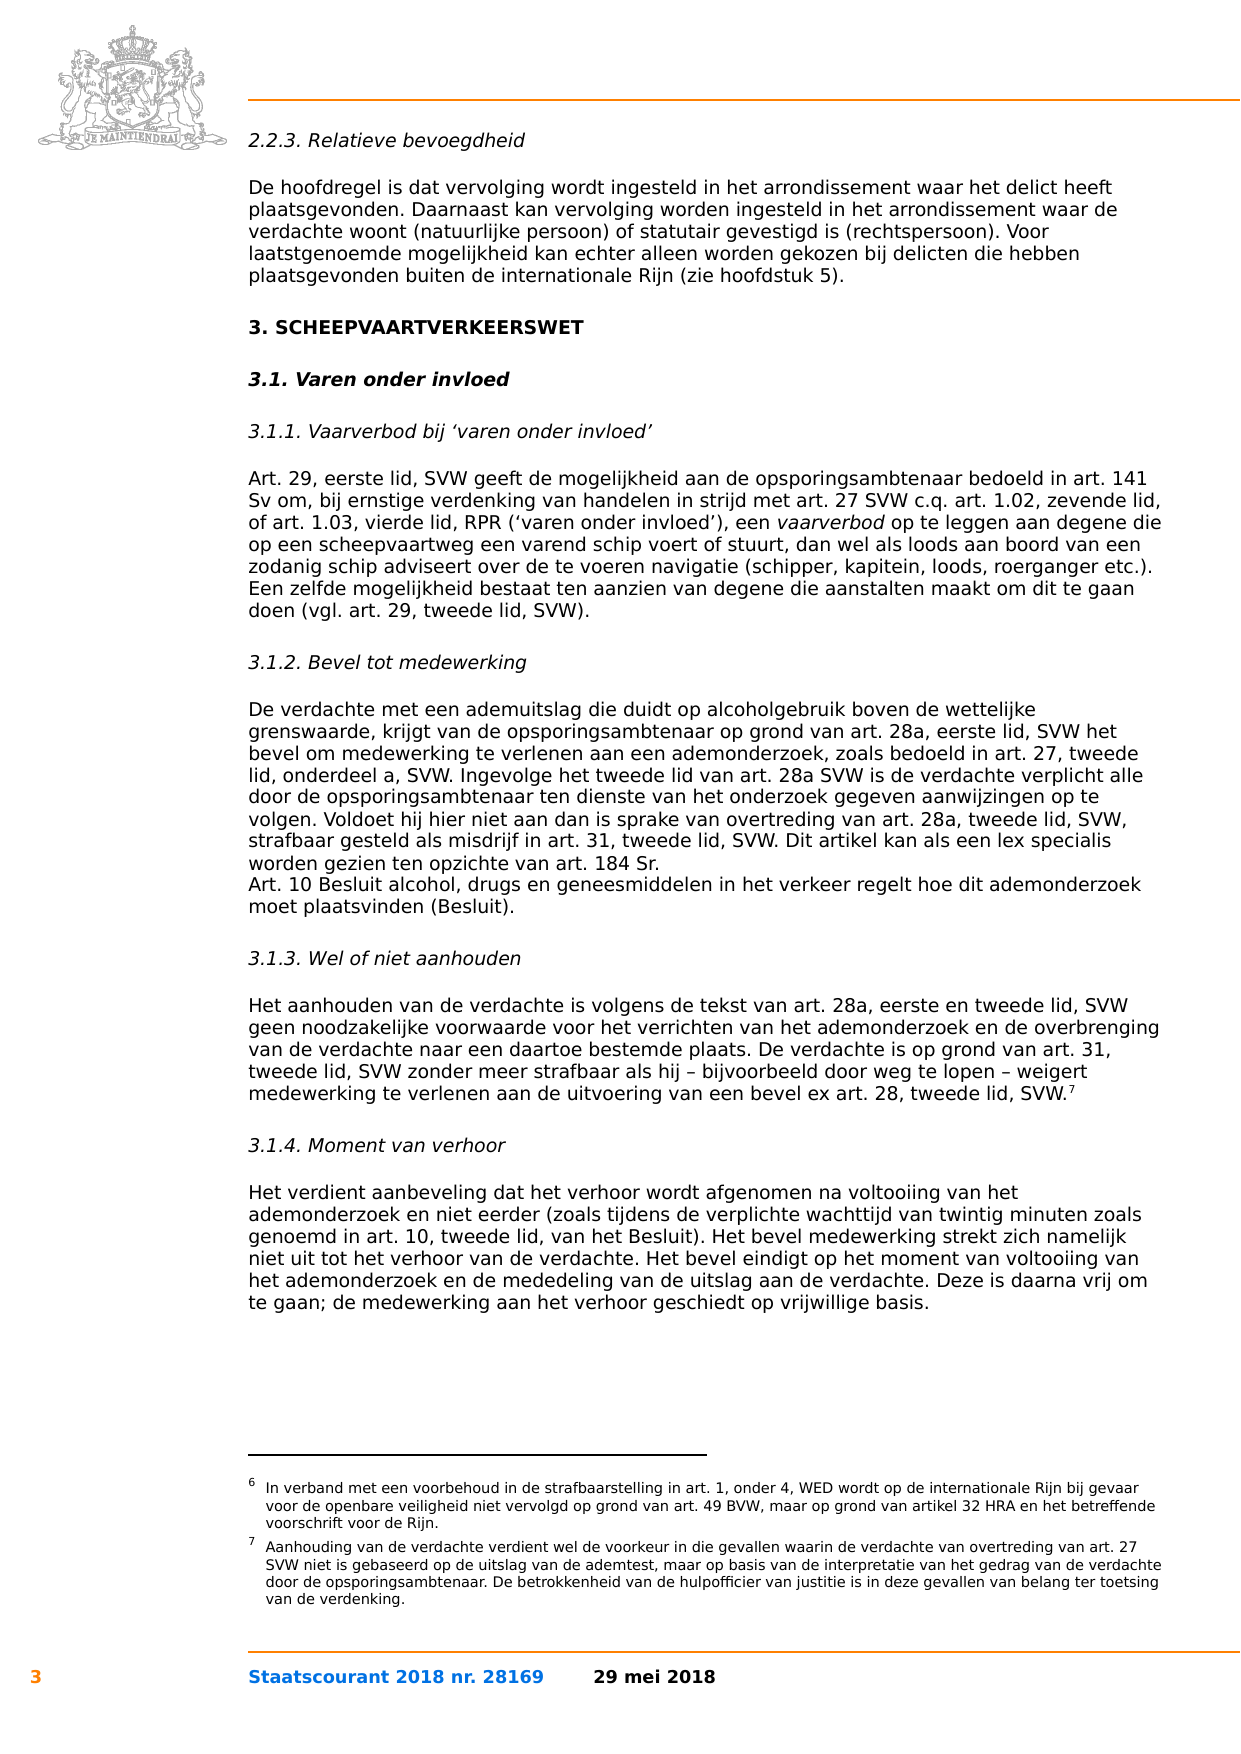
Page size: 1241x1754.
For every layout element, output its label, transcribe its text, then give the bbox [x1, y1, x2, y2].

subtitle 3.1.1. Vaarverbod bij ‘varen onder invloed’ [248, 421, 1163, 443]
picture [38, 25, 227, 150]
text De verdachte met een ademuitslag die duidt op alcoholgebruik boven de wettelijke grenswaarde, krijgt van de opsporingsambtenaar op grond van art. 28a, eerste lid, SVW het bevel om medewerking te verlenen aan een ademonderzoek, zoals bedoeld in art. 27, tweede lid, onderdeel a, SVW. Ingevolge het tweede lid van art. 28a SVW is de verdachte verplicht alle door de opsporingsambtenaar ten dienste van het onderzoek gegeven aanwijzingen op te volgen. Voldoet hij hier niet aan dan is sprake van overtreding van art. 28a, tweede lid, SVW, strafbaar gesteld als misdrijf in art. 31, tweede lid, SVW. Dit artikel kan als een lex specialis worden gezien ten opzichte van art. 184 Sr. [248, 698, 1163, 874]
text Art. 10 Besluit alcohol, drugs en geneesmiddelen in het verkeer regelt hoe dit ademonderzoek moet plaatsvinden (Besluit). [248, 874, 1163, 918]
text De hoofdregel is dat vervolging wordt ingesteld in het arrondissement waar het delict heeft plaatsgevonden. Daarnaast kan vervolging worden ingesteld in het arrondissement waar de verdachte woont (natuurlijke persoon) of statutair gevestigd is (rechtspersoon). Voor laatstgenoemde mogelijkheid kan echter alleen worden gekozen bij delicten die hebben plaatsgevonden buiten de internationale Rijn (zie hoofdstuk 5). [248, 177, 1163, 287]
text Art. 29, eerste lid, SVW geeft de mogelijkheid aan de opsporingsambtenaar bedoeld in art. 141 Sv om, bij ernstige verdenking van handelen in strijd met art. 27 SVW c.q. art. 1.02, zevende lid, of art. 1.03, vierde lid, RPR (‘varen onder invloed’), een vaarverbod op te leggen aan degene die op een scheepvaartweg een varend schip voert of stuurt, dan wel als loods aan boord van een zodanig schip adviseert over de te voeren navigatie (schipper, kapitein, loods, roerganger etc.). Een zelfde mogelijkheid bestaat ten aanzien van degene die aanstalten maakt om dit te gaan doen (vgl. art. 29, tweede lid, SVW). [248, 468, 1163, 622]
subtitle 3.1.2. Bevel tot medewerking [248, 652, 1163, 673]
text In verband met een voorbehoud in de strafbaarstelling in art. 1, onder 4, WED wordt op de internationale Rijn bij gevaar voor de openbare veiligheid niet vervolgd op grond van art. 49 BVW, maar op grond van artikel 32 HRA en het betreffende voorschrift voor de Rijn. [248, 1476, 1163, 1532]
subtitle 2.2.3. Relatieve bevoegdheid [248, 130, 1163, 152]
subtitle 3.1.3. Wel of niet aanhouden [248, 948, 1163, 970]
text Het aanhouden van de verdachte is volgens de tekst van art. 28a, eerste en tweede lid, SVW geen noodzakelijke voorwaarde voor het verrichten van het ademonderzoek en de overbrenging van de verdachte naar een daartoe bestemde plaats. De verdachte is op grond van art. 31, tweede lid, SVW zonder meer strafbaar als hij – bijvoorbeeld door weg te lopen – weigert medewerking te verlenen aan de uitvoering van een bevel ex art. 28, tweede lid, SVW. [248, 995, 1163, 1105]
text Aanhouding van de verdachte verdient wel de voorkeur in die gevallen waarin de verdachte van overtreding van art. 27 SVW niet is gebaseerd op de uitslag van de ademtest, maar op basis van de interpretatie van het gedrag van de verdachte door de opsporingsambtenaar. De betrokkenheid van de hulpofficier van justitie is in deze gevallen van belang ter toetsing van de verdenking. [248, 1535, 1163, 1608]
text Het verdient aanbeveling dat het verhoor wordt afgenomen na voltooiing van het ademonderzoek en niet eerder (zoals tijdens de verplichte wachttijd van twintig minuten zoals genoemd in art. 10, tweede lid, van het Besluit). Het bevel medewerking strekt zich namelijk niet uit tot het verhoor van de verdachte. Het bevel eindigt op het moment van voltooiing van het ademonderzoek en de mededeling van de uitslag aan de verdachte. Deze is daarna vrij om te gaan; de medewerking aan het verhoor geschiedt op vrijwillige basis. [248, 1182, 1163, 1314]
subtitle 3.1. Varen onder invloed [248, 369, 1163, 391]
subtitle 3.1.4. Moment van verhoor [248, 1135, 1163, 1157]
subtitle 3. SCHEEPVAARTVERKEERSWET [248, 317, 1163, 339]
